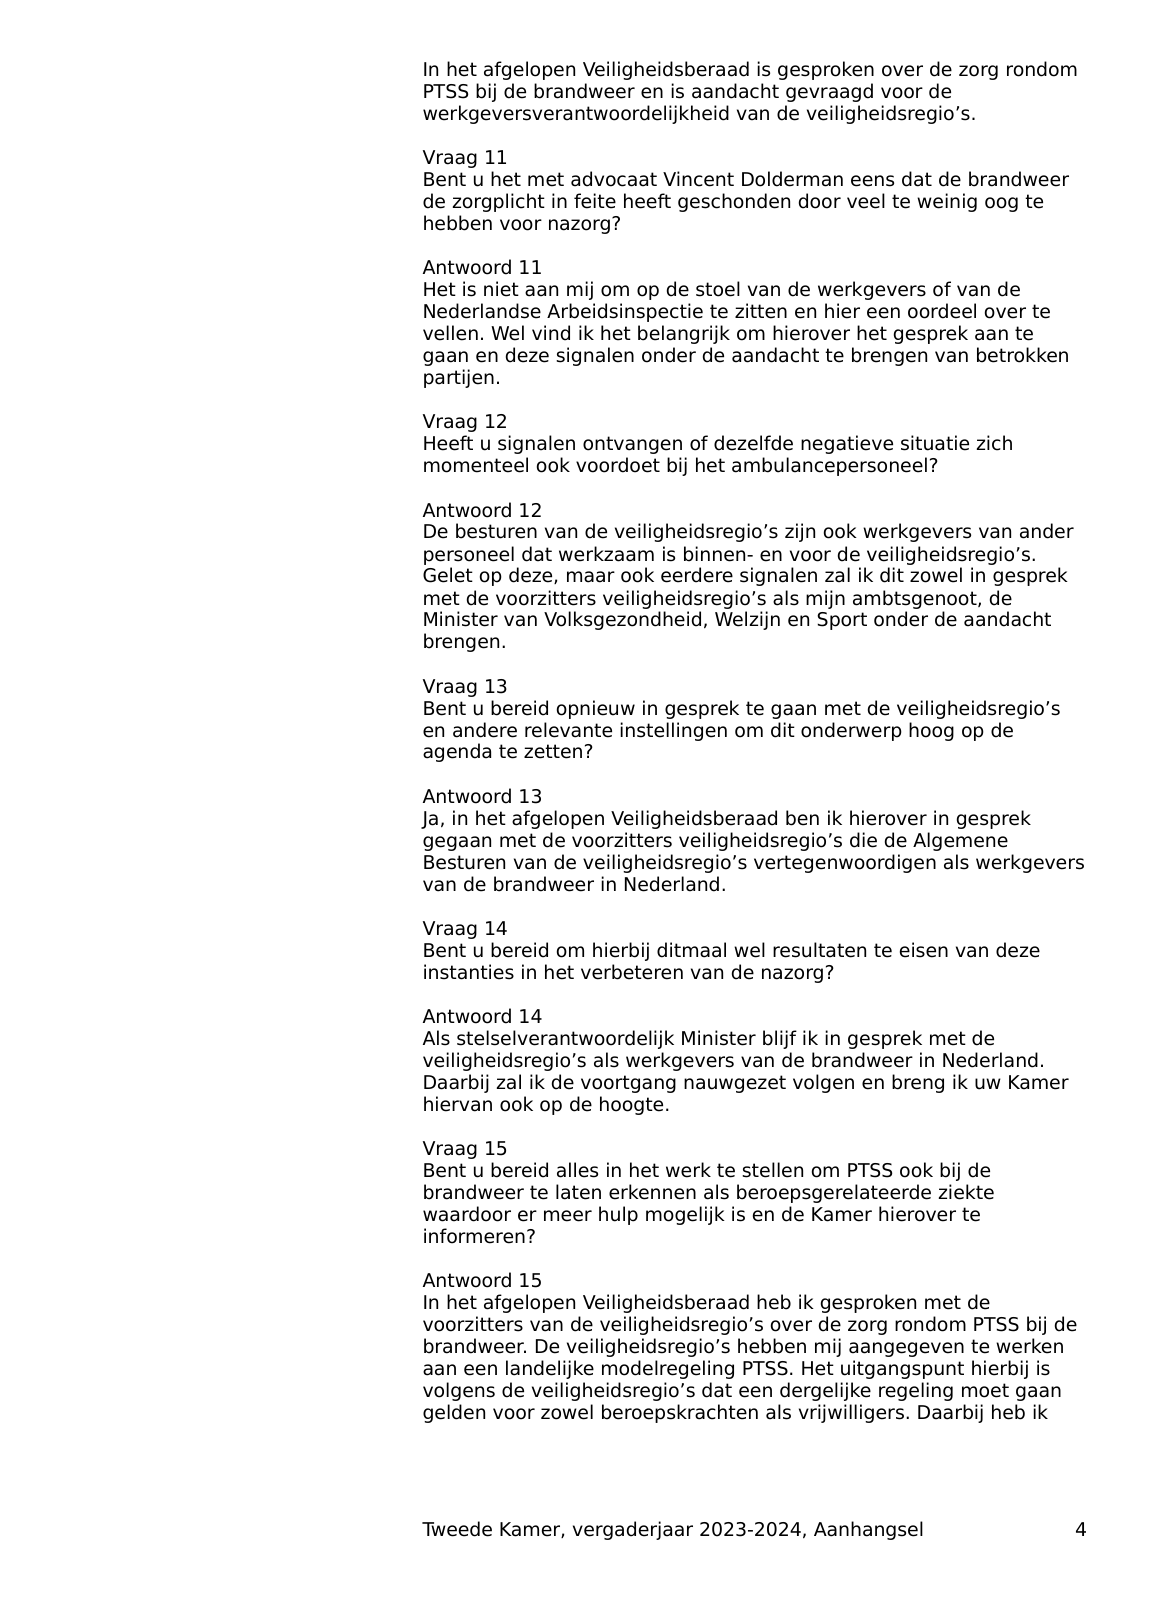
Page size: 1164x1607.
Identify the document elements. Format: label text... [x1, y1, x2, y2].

text Het is niet aan mij om op de stoel van de werkgevers of van de Nederlandse Arbeidsinspectie te zitten en hier een oordeel over te vellen. Wel vind ik het belangrijk om hierover het gesprek aan te gaan en deze signalen onder de aandacht te brengen van betrokken partijen. [422, 279, 1087, 389]
text Vraag 13 [422, 676, 1087, 697]
text Antwoord 11 [422, 257, 1087, 279]
text Bent u bereid om hierbij ditmaal wel resultaten te eisen van deze instanties in het verbeteren van de nazorg? [422, 940, 1087, 984]
text Antwoord 14 [422, 1006, 1087, 1028]
text Ja, in het afgelopen Veiligheidsberaad ben ik hierover in gesprek gegaan met de voorzitters veiligheidsregio’s die de Algemene Besturen van de veiligheidsregio’s vertegenwoordigen als werkgevers van de brandweer in Nederland. [422, 808, 1087, 896]
text Antwoord 12 [422, 499, 1087, 521]
text Heeft u signalen ontvangen of dezelfde negatieve situatie zich momenteel ook voordoet bij het ambulancepersoneel? [422, 433, 1087, 477]
text In het afgelopen Veiligheidsberaad heb ik gesproken met de voorzitters van de veiligheidsregio’s over de zorg rondom PTSS bij de brandweer. De veiligheidsregio’s hebben mij aangegeven te werken aan een landelijke modelregeling PTSS. Het uitgangspunt hierbij is volgens de veiligheidsregio’s dat een dergelijke regeling moet gaan gelden voor zowel beroepskrachten als vrijwilligers. Daarbij heb ik [422, 1292, 1087, 1424]
text De besturen van de veiligheidsregio’s zijn ook werkgevers van ander personeel dat werkzaam is binnen- en voor de veiligheidsregio’s. Gelet op deze, maar ook eerdere signalen zal ik dit zowel in gesprek met de voorzitters veiligheidsregio’s als mijn ambtsgenoot, de Minister van Volksgezondheid, Welzijn en Sport onder de aandacht brengen. [422, 521, 1087, 653]
text Vraag 15 [422, 1138, 1087, 1160]
text Als stelselverantwoordelijk Minister blijf ik in gesprek met de veiligheidsregio’s als werkgevers van de brandweer in Nederland. Daarbij zal ik de voortgang nauwgezet volgen en breng ik uw Kamer hiervan ook op de hoogte. [422, 1028, 1087, 1116]
text Antwoord 15 [422, 1270, 1087, 1292]
text Vraag 12 [422, 411, 1087, 433]
text Bent u bereid alles in het werk te stellen om PTSS ook bij de brandweer te laten erkennen als beroepsgerelateerde ziekte waardoor er meer hulp mogelijk is en de Kamer hierover te informeren? [422, 1160, 1087, 1248]
text Vraag 14 [422, 918, 1087, 940]
text Bent u het met advocaat Vincent Dolderman eens dat de brandweer de zorgplicht in feite heeft geschonden door veel te weinig oog te hebben voor nazorg? [422, 169, 1087, 235]
text Antwoord 13 [422, 786, 1087, 808]
text Bent u bereid opnieuw in gesprek te gaan met de veiligheidsregio’s en andere relevante instellingen om dit onderwerp hoog op de agenda te zetten? [422, 697, 1087, 763]
text In het afgelopen Veiligheidsberaad is gesproken over de zorg rondom PTSS bij de brandweer en is aandacht gevraagd voor de werkgeversverantwoordelijkheid van de veiligheidsregio’s. [422, 59, 1087, 125]
text Vraag 11 [422, 147, 1087, 169]
